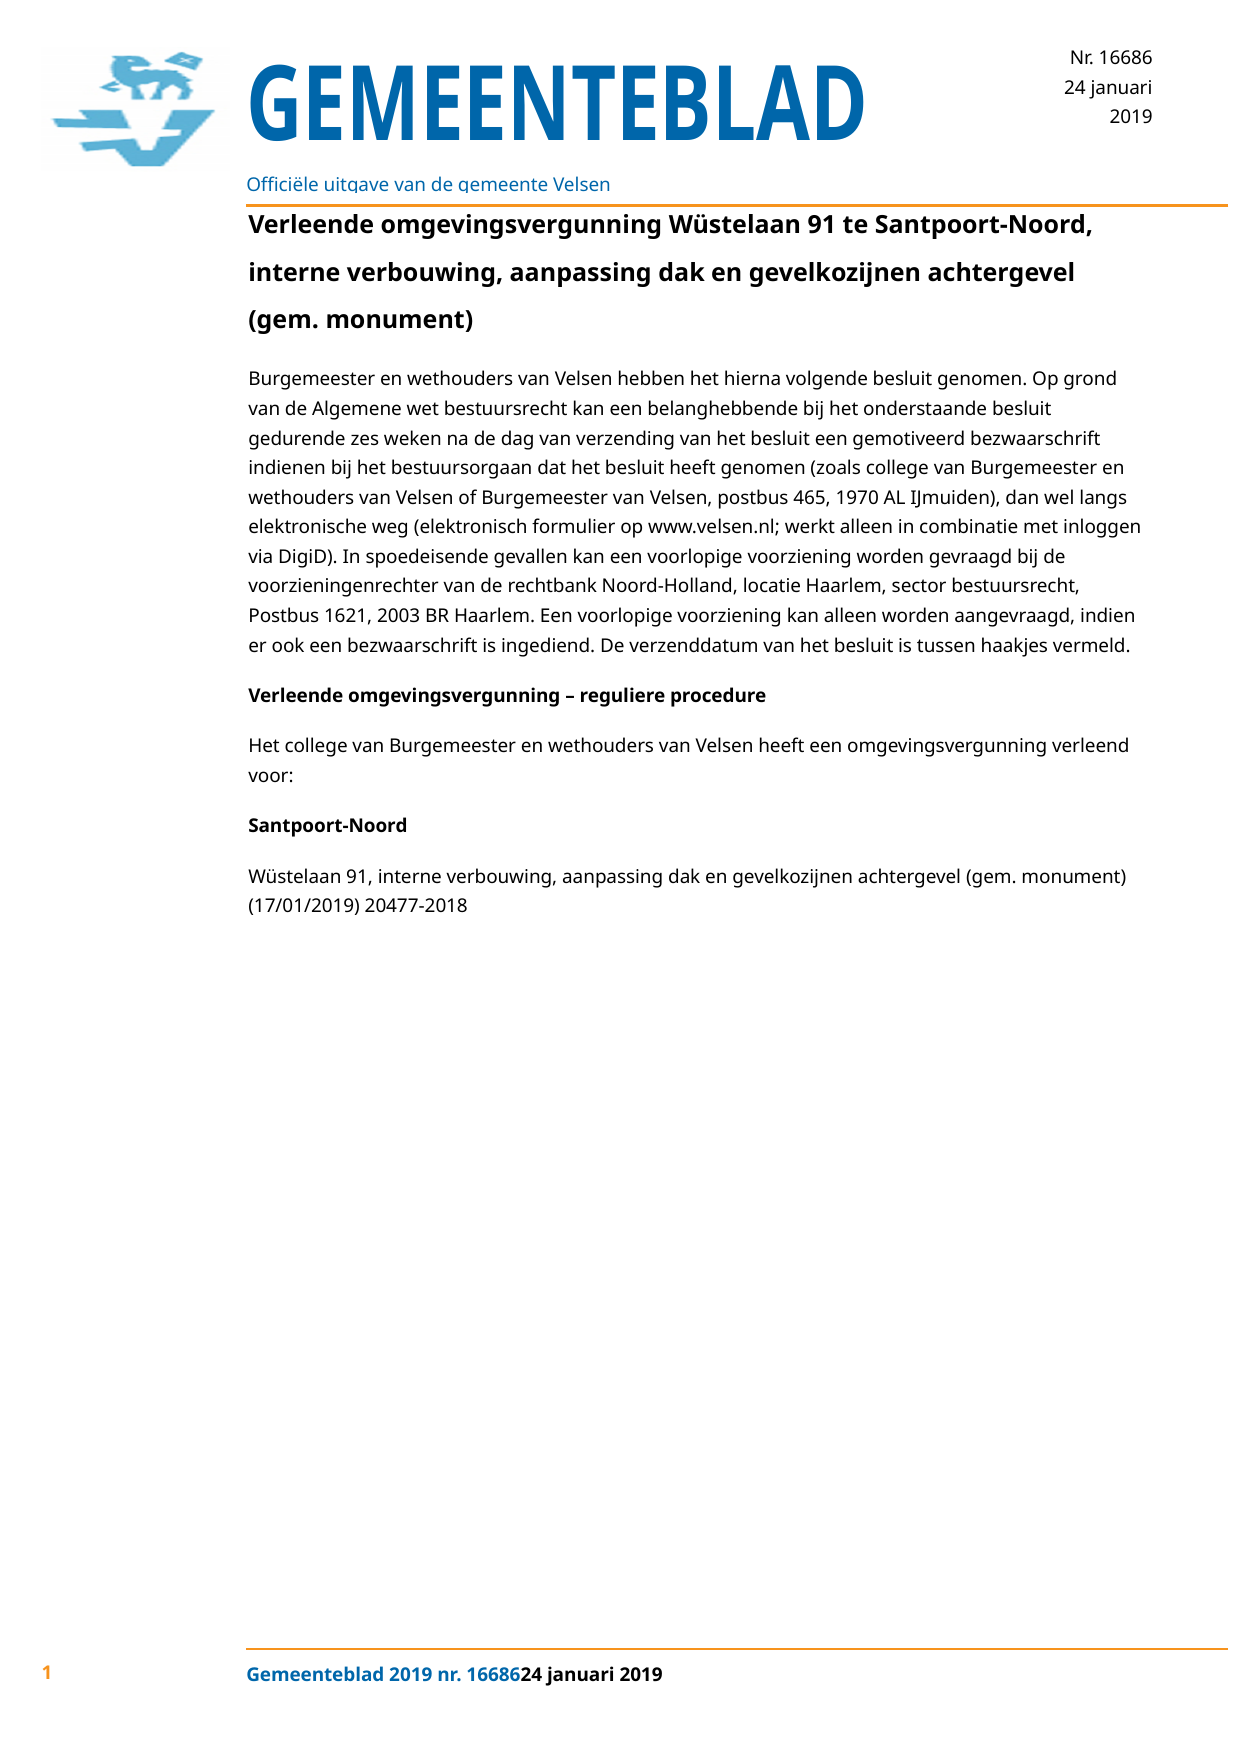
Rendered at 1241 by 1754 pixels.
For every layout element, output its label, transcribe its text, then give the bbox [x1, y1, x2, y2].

text Verleende omgevingsvergunning – reguliere procedure [248, 682, 1152, 708]
text Verleende omgevingsvergunning Wüstelaan 91 te Santpoort-Noord, interne verbouwing, aanpassing dak en gevelkozijnen achtergevel (gem. monument) [248, 207, 1152, 336]
text Santpoort-Noord [248, 813, 1152, 838]
text Wüstelaan 91, interne verbouwing, aanpassing dak en gevelkozijnen achtergevel (gem. monument)(17/01/2019) 20477-2018 [248, 863, 1152, 918]
text Het college van Burgemeester en wethouders van Velsen heeft een omgevingsvergunning verleend voor: [248, 733, 1152, 788]
picture [41, 47, 231, 172]
text Burgemeester en wethouders van Velsen hebben het hierna volgende besluit genomen. Op grond van de Algemene wet bestuursrecht kan een belanghebbende bij het onderstaande besluit gedurende zes weken na de dag van verzending van het besluit een gemotiveerd bezwaarschrift indienen bij het bestuursorgaan dat het besluit heeft genomen (zoals college van Burgemeester en wethouders van Velsen of Burgemeester van Velsen, postbus 465, 1970 AL IJmuiden), dan wel langs elektronische weg (elektronisch formulier op www.velsen.nl; werkt alleen in combinatie met inloggen via DigiD). In spoedeisende gevallen kan een voorlopige voorziening worden gevraagd bij de voorzieningenrechter van de rechtbank Noord-Holland, locatie Haarlem, sector bestuursrecht, Postbus 1621, 2003 BR Haarlem. Een voorlopige voorziening kan alleen worden aangevraagd, indien er ook een bezwaarschrift is ingediend. De verzenddatum van het besluit is tussen haakjes vermeld. [248, 366, 1152, 657]
